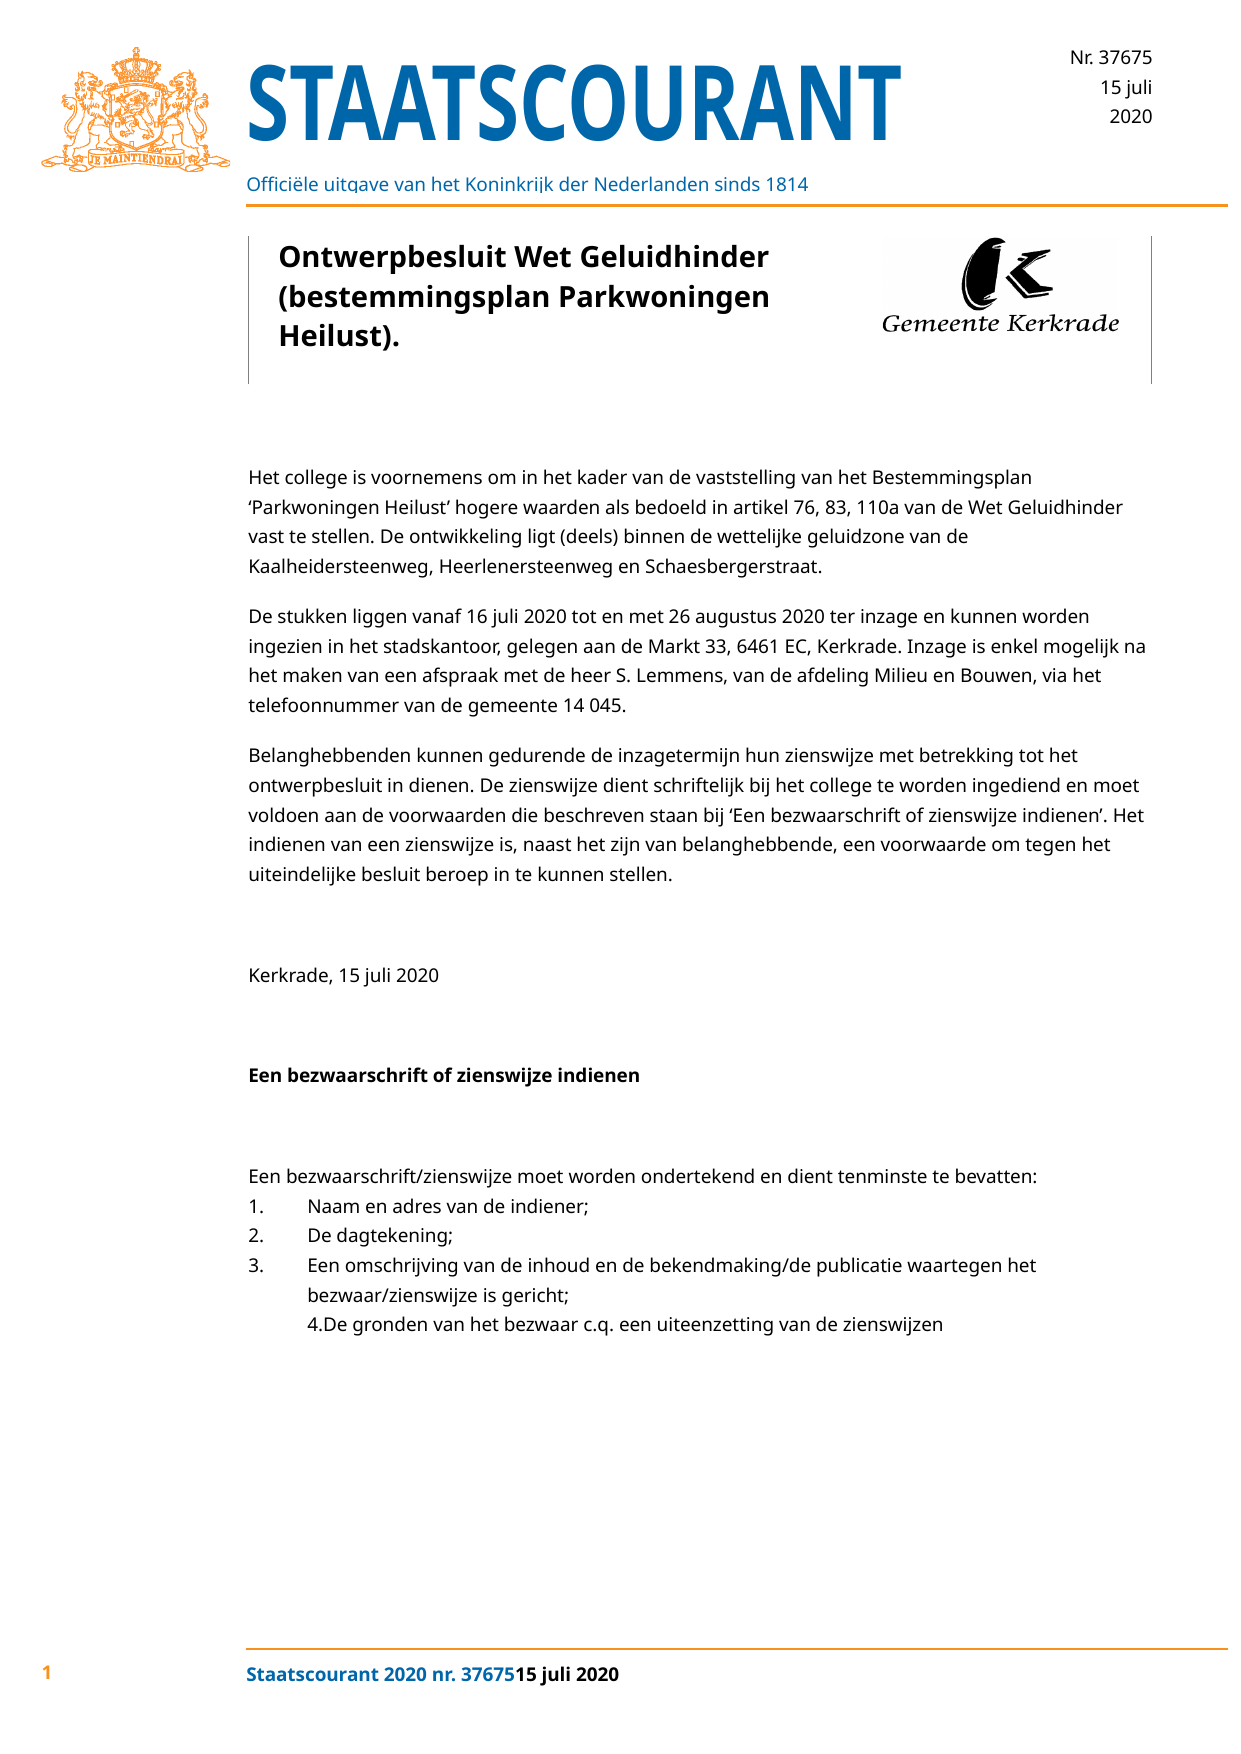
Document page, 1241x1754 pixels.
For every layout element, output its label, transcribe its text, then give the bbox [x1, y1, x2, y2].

table_header [850, 236, 1151, 384]
list De dagtekening; [248, 1223, 1152, 1248]
list 4.De gronden van het bezwaar c.q. een uiteenzetting van de zienswijzen [248, 1311, 1152, 1337]
text Belanghebbenden kunnen gedurende de inzagetermijn hun zienswijze met betrekking tot het ontwerpbesluit in dienen. De zienswijze dient schriftelijk bij het college te worden ingediend en moet voldoen aan de voorwaarden die beschreven staan bij ‘Een bezwaarschrift of zienswijze indienen’. Het indienen van een zienswijze is, naast het zijn van belanghebbende, een voorwaarde om tegen het uiteindelijke besluit beroep in te kunnen stellen. [248, 743, 1152, 887]
table_header Ontwerpbesluit Wet Geluidhinder (bestemmingsplan Parkwoningen Heilust). [249, 236, 850, 384]
list Naam en adres van de indiener; [248, 1193, 1152, 1219]
picture [882, 236, 1119, 332]
text Een bezwaarschrift/zienswijze moet worden ondertekend en dient tenminste te bevatten: [248, 1163, 1152, 1189]
text De stukken liggen vanaf 16 juli 2020 tot en met 26 augustus 2020 ter inzage en kunnen worden ingezien in het stadskantoor, gelegen aan de Markt 33, 6461 EC, Kerkrade. Inzage is enkel mogelijk na het maken van een afspraak met de heer S. Lemmens, van de afdeling Milieu en Bouwen, via het telefoonnummer van de gemeente 14 045. [248, 603, 1152, 718]
list Een omschrijving van de inhoud en de bekendmaking/de publicatie waartegen het bezwaar/zienswijze is gericht; [248, 1252, 1152, 1308]
text Kerkrade, 15 juli 2020 [248, 962, 1152, 988]
text Het college is voornemens om in het kader van de vaststelling van het Bestemmingsplan ‘Parkwoningen Heilust’ hogere waarden als bedoeld in artikel 76, 83, 110a van de Wet Geluidhinder vast te stellen. De ontwikkeling ligt (deels) binnen de wettelijke geluidzone van de Kaalheidersteenweg, Heerlenersteenweg en Schaesbergerstraat. [248, 464, 1152, 579]
picture [41, 47, 231, 172]
text Een bezwaarschrift of zienswijze indienen [248, 1063, 1152, 1088]
